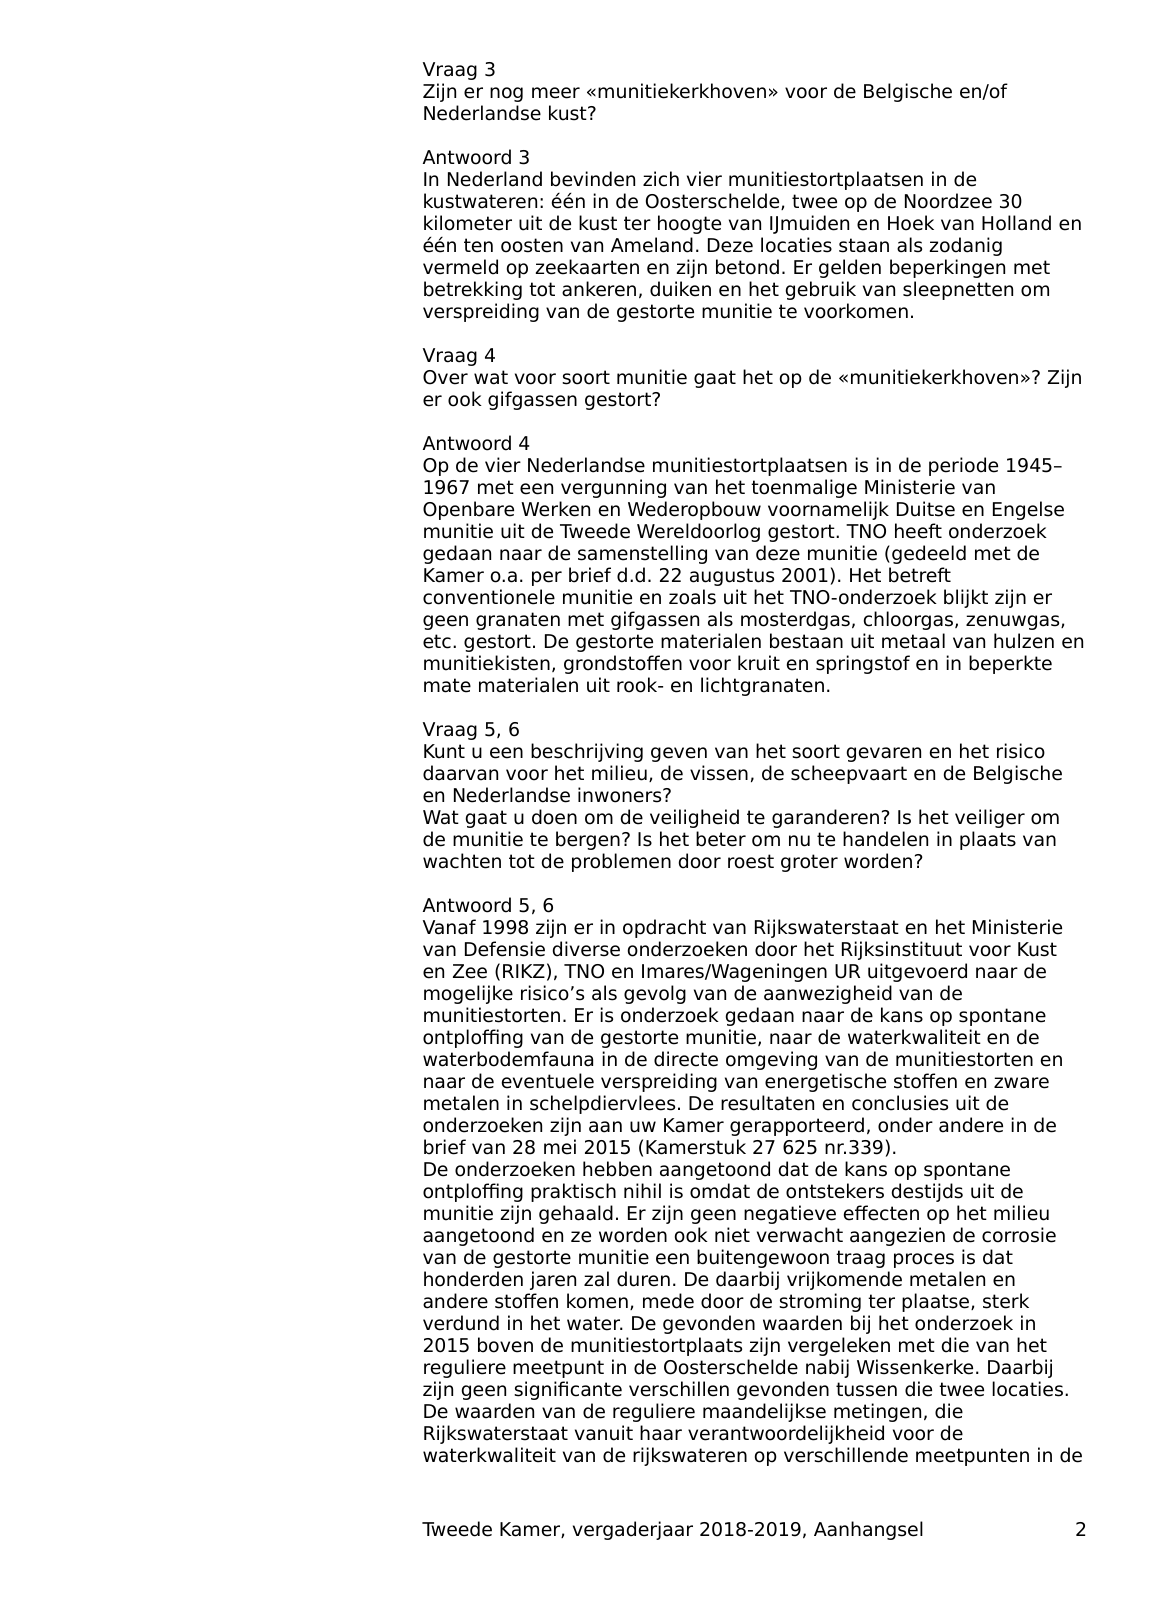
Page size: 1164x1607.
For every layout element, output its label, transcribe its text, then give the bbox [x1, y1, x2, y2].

text Vraag 4 [422, 345, 1087, 367]
text In Nederland bevinden zich vier munitiestortplaatsen in de kustwateren: één in de Oosterschelde, twee op de Noordzee 30 kilometer uit de kust ter hoogte van IJmuiden en Hoek van Holland en één ten oosten van Ameland. Deze locaties staan als zodanig vermeld op zeekaarten en zijn betond. Er gelden beperkingen met betrekking tot ankeren, duiken en het gebruik van sleepnetten om verspreiding van de gestorte munitie te voorkomen. [422, 169, 1087, 323]
text Over wat voor soort munitie gaat het op de «munitiekerkhoven»? Zijn er ook gifgassen gestort? [422, 367, 1087, 411]
text Antwoord 4 [422, 433, 1087, 455]
text Vanaf 1998 zijn er in opdracht van Rijkswaterstaat en het Ministerie van Defensie diverse onderzoeken door het Rijksinstituut voor Kust en Zee (RIKZ), TNO en Imares/Wageningen UR uitgevoerd naar de mogelijke risico’s als gevolg van de aanwezigheid van de munitiestorten. Er is onderzoek gedaan naar de kans op spontane ontploffing van de gestorte munitie, naar de waterkwaliteit en de waterbodemfauna in de directe omgeving van de munitiestorten en naar de eventuele verspreiding van energetische stoffen en zware metalen in schelpdiervlees. De resultaten en conclusies uit de onderzoeken zijn aan uw Kamer gerapporteerd, onder andere in de brief van 28 mei 2015 (Kamerstuk 27 625 nr.339). [422, 917, 1087, 1159]
text Zijn er nog meer «munitiekerkhoven» voor de Belgische en/of Nederlandse kust? [422, 81, 1087, 125]
text Op de vier Nederlandse munitiestortplaatsen is in de periode 1945–1967 met een vergunning van het toenmalige Ministerie van Openbare Werken en Wederopbouw voornamelijk Duitse en Engelse munitie uit de Tweede Wereldoorlog gestort. TNO heeft onderzoek gedaan naar de samenstelling van deze munitie (gedeeld met de Kamer o.a. per brief d.d. 22 augustus 2001). Het betreft conventionele munitie en zoals uit het TNO-onderzoek blijkt zijn er geen granaten met gifgassen als mosterdgas, chloorgas, zenuwgas, etc. gestort. De gestorte materialen bestaan uit metaal van hulzen en munitiekisten, grondstoffen voor kruit en springstof en in beperkte mate materialen uit rook- en lichtgranaten. [422, 455, 1087, 697]
text Vraag 3 [422, 59, 1087, 81]
text De onderzoeken hebben aangetoond dat de kans op spontane ontploffing praktisch nihil is omdat de ontstekers destijds uit de munitie zijn gehaald. Er zijn geen negatieve effecten op het milieu aangetoond en ze worden ook niet verwacht aangezien de corrosie van de gestorte munitie een buitengewoon traag proces is dat honderden jaren zal duren. De daarbij vrijkomende metalen en andere stoffen komen, mede door de stroming ter plaatse, sterk verdund in het water. De gevonden waarden bij het onderzoek in 2015 boven de munitiestortplaats zijn vergeleken met die van het reguliere meetpunt in de Oosterschelde nabij Wissenkerke. Daarbij zijn geen significante verschillen gevonden tussen die twee locaties. De waarden van de reguliere maandelijkse metingen, die Rijkswaterstaat vanuit haar verantwoordelijkheid voor de waterkwaliteit van de rijkswateren op verschillende meetpunten in de [422, 1159, 1087, 1467]
text Kunt u een beschrijving geven van het soort gevaren en het risico daarvan voor het milieu, de vissen, de scheepvaart en de Belgische en Nederlandse inwoners? [422, 741, 1087, 807]
text Vraag 5, 6 [422, 719, 1087, 741]
text Antwoord 3 [422, 147, 1087, 169]
text Wat gaat u doen om de veiligheid te garanderen? Is het veiliger om de munitie te bergen? Is het beter om nu te handelen in plaats van wachten tot de problemen door roest groter worden? [422, 807, 1087, 873]
text Antwoord 5, 6 [422, 895, 1087, 917]
